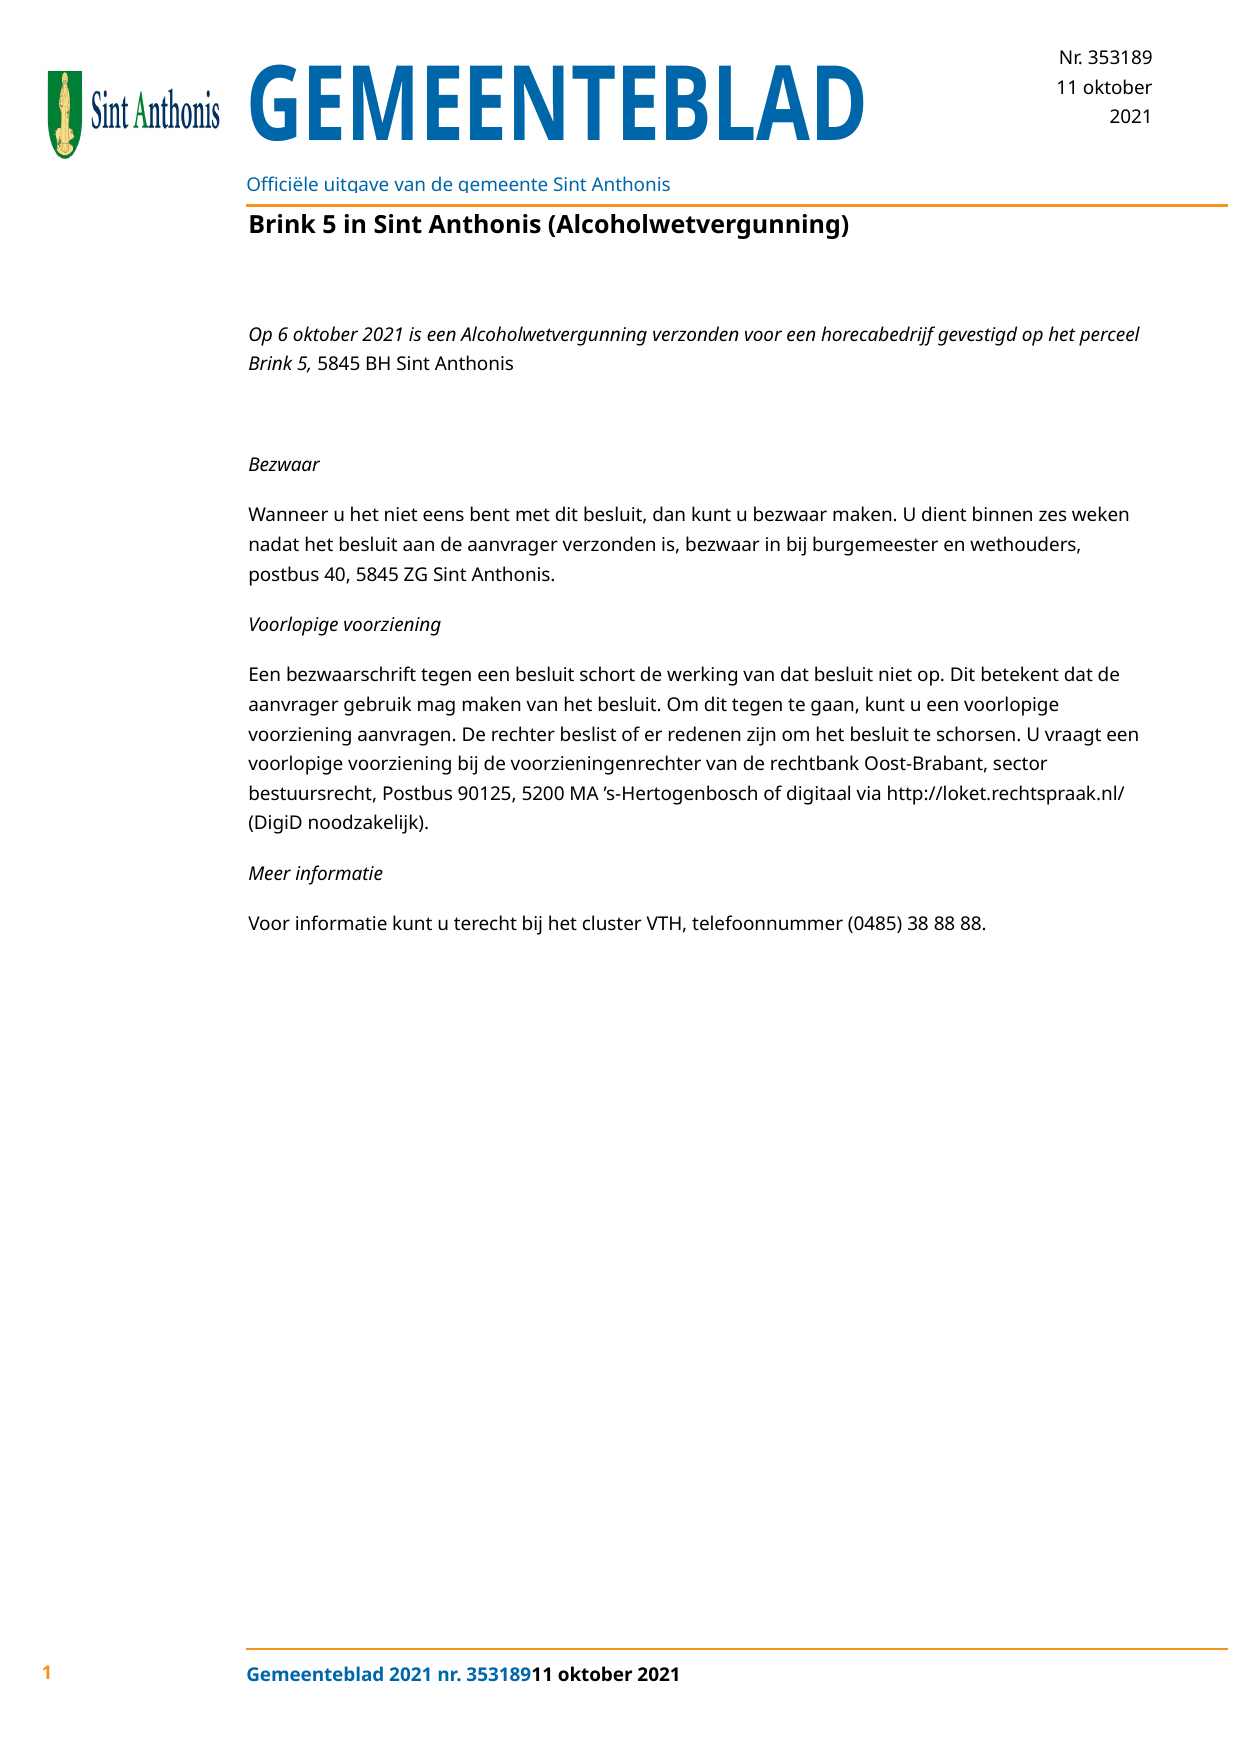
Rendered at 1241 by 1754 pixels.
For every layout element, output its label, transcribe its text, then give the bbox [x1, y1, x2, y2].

text Wanneer u het niet eens bent met dit besluit, dan kunt u bezwaar maken. U dient binnen zes weken nadat het besluit aan de aanvrager verzonden is, bezwaar in bij burgemeester en wethouders, postbus 40, 5845 ZG Sint Anthonis. [248, 502, 1152, 586]
text Voor informatie kunt u terecht bij het cluster VTH, telefoonnummer (0485) 38 88 88. [248, 910, 1152, 936]
text Op 6 oktober 2021 is een Alcoholwetvergunning verzonden voor een horecabedrijf gevestigd op het perceel Brink 5, 5845 BH Sint Anthonis [248, 321, 1152, 376]
text Meer informatie [248, 860, 1152, 886]
text Voorlopige voorziening [248, 611, 1152, 637]
text Een bezwaarschrift tegen een besluit schort de werking van dat besluit niet op. Dit betekent dat de aanvrager gebruik mag maken van het besluit. Om dit tegen te gaan, kunt u een voorlopige voorziening aanvragen. De rechter beslist of er redenen zijn om het besluit te schorsen. U vraagt een voorlopige voorziening bij de voorzieningenrechter van de rechtbank Oost-Brabant, sector bestuursrecht, Postbus 90125, 5200 MA ’s-Hertogenbosch of digitaal via http://loket.rechtspraak.nl/ (DigiD noodzakelijk). [248, 662, 1152, 835]
text Brink 5 in Sint Anthonis (Alcoholwetvergunning) [248, 207, 1152, 241]
text Bezwaar [248, 451, 1152, 477]
picture [41, 47, 231, 172]
